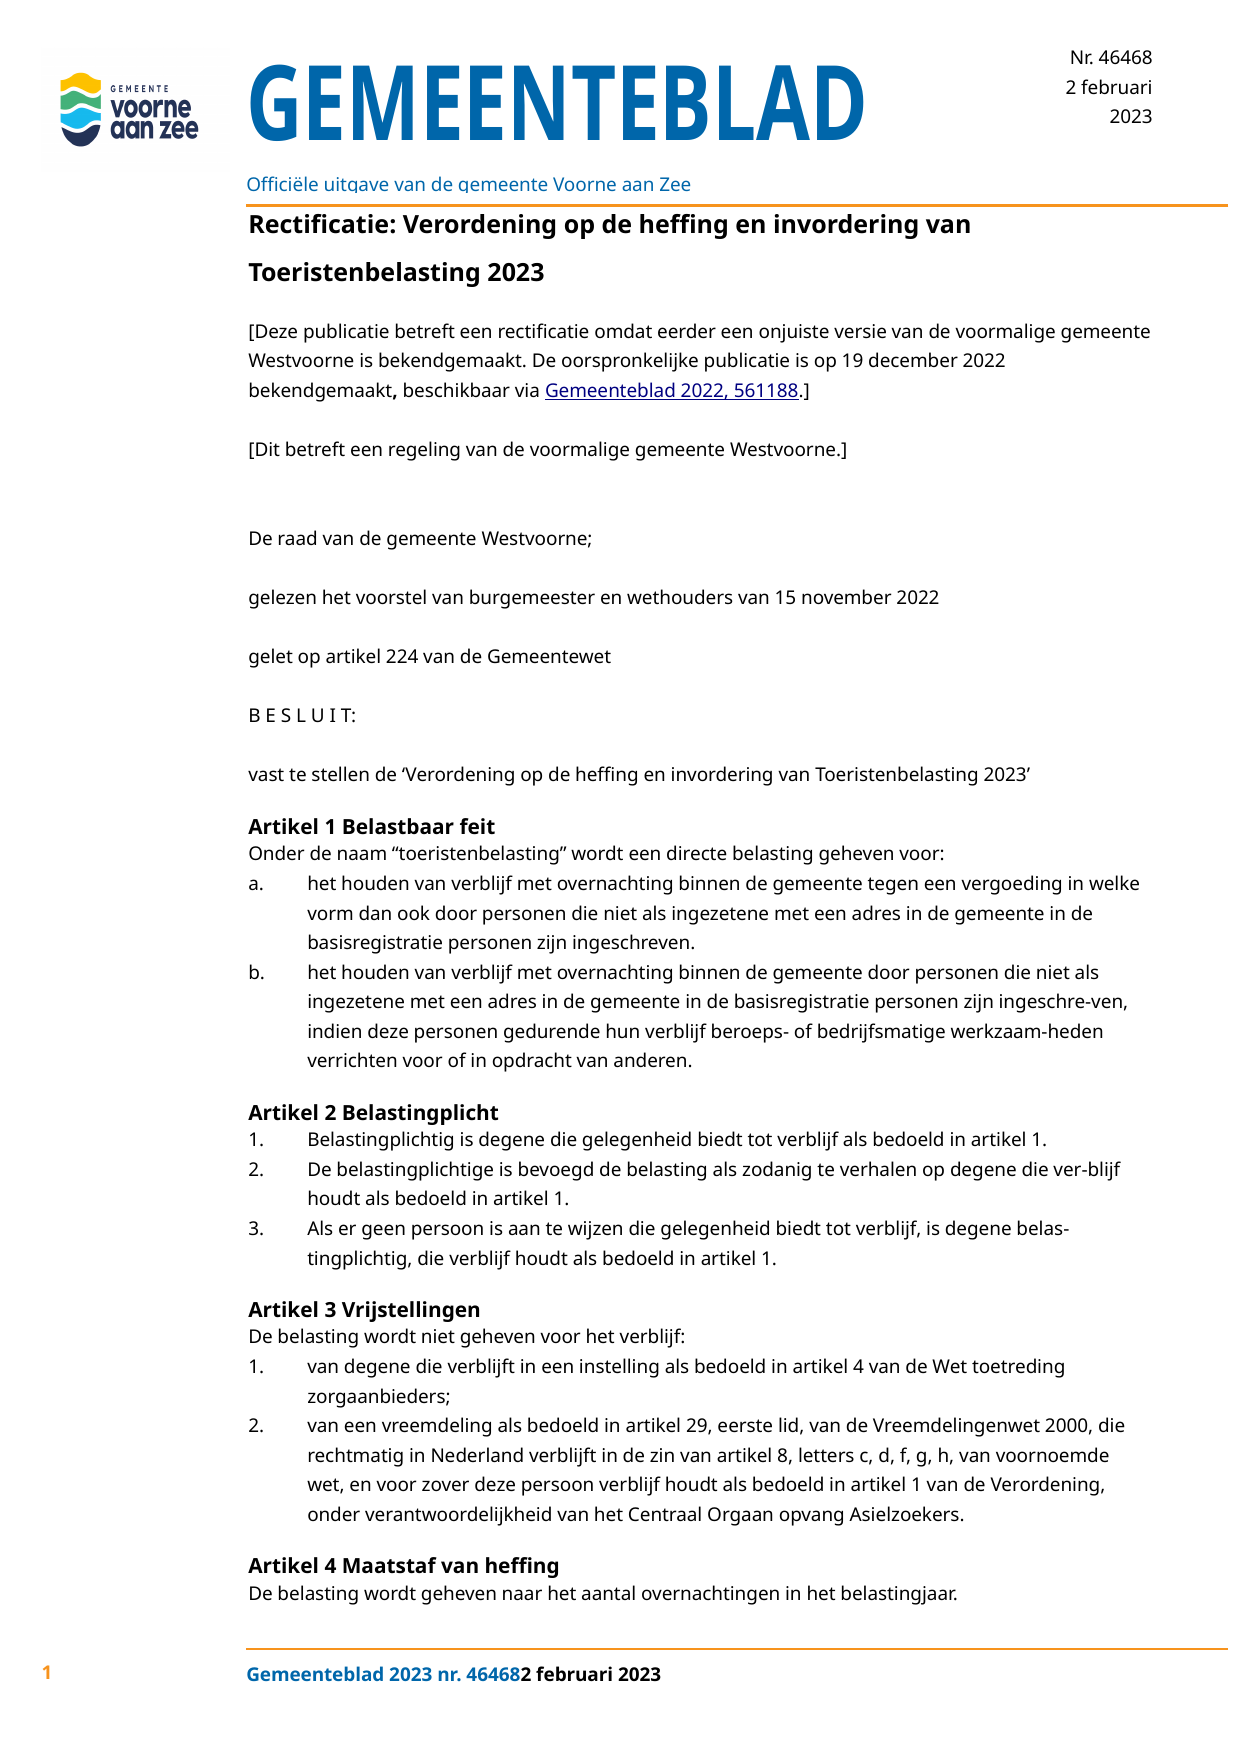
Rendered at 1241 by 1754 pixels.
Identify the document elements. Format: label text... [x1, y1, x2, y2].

text [Deze publicatie betreft een rectificatie omdat eerder een onjuiste versie van de voormalige gemeente Westvoorne is bekendgemaakt. De oorspronkelijke publicatie is op 19 december 2022 bekendgemaakt, beschikbaar via Gemeenteblad 2022, 561188.] [248, 318, 1152, 403]
text De raad van de gemeente Westvoorne; [248, 525, 1152, 551]
text De belasting wordt geheven naar het aantal overnachtingen in het belastingjaar. [248, 1580, 1152, 1606]
text De belasting wordt niet geheven voor het verblijf: [248, 1324, 1152, 1349]
text vast te stellen de ‘Verordening op de heffing en invordering van Toeristenbelasting 2023’ [248, 762, 1152, 787]
text Artikel 4 Maatstaf van heffing [248, 1552, 1152, 1580]
list De belastingplichtige is bevoegd de belasting als zodanig te verhalen op degene die ver-blijf houdt als bedoeld in artikel 1. [248, 1156, 1152, 1211]
text gelezen het voorstel van burgemeester en wethouders van 15 november 2022 [248, 584, 1152, 610]
list Belastingplichtig is degene die gelegenheid biedt tot verblijf als bedoeld in artikel 1. [248, 1126, 1152, 1152]
text Artikel 1 Belastbaar feit [248, 812, 1152, 841]
list het houden van verblijf met overnachting binnen de gemeente door personen die niet als ingezetene met een adres in de gemeente in de basisregistratie personen zijn ingeschre-ven, indien deze personen gedurende hun verblijf beroeps- of bedrijfsmatige werkzaam-heden verrichten voor of in opdracht van anderen. [248, 959, 1152, 1073]
text gelet op artikel 224 van de Gemeentewet [248, 643, 1152, 669]
text Rectificatie: Verordening op de heffing en invordering van Toeristenbelasting 2023 [248, 207, 1152, 288]
list van degene die verblijft in een instelling als bedoeld in artikel 4 van de Wet toetreding zorgaanbieders; [248, 1353, 1152, 1408]
text Artikel 2 Belastingplicht [248, 1098, 1152, 1126]
list van een vreemdeling als bedoeld in artikel 29, eerste lid, van de Vreemdelingenwet 2000, die rechtmatig in Nederland verblijft in de zin van artikel 8, letters c, d, f, g, h, van voornoemde wet, en voor zover deze persoon verblijf houdt als bedoeld in artikel 1 van de Verordening, onder verantwoordelijkheid van het Centraal Orgaan opvang Asielzoekers. [248, 1412, 1152, 1527]
list Als er geen persoon is aan te wijzen die gelegenheid biedt tot verblijf, is degene belas-tingplichtig, die verblijf houdt als bedoeld in artikel 1. [248, 1215, 1152, 1271]
text B E S L U I T: [248, 702, 1152, 728]
text Onder de naam “toeristenbelasting” wordt een directe belasting geheven voor: [248, 841, 1152, 866]
list het houden van verblijf met overnachting binnen de gemeente tegen een vergoeding in welke vorm dan ook door personen die niet als ingezetene met een adres in de gemeente in de basisregistratie personen zijn ingeschreven. [248, 870, 1152, 955]
text [Dit betreft een regeling van de voormalige gemeente Westvoorne.] [248, 436, 1152, 462]
picture [41, 47, 231, 172]
text Artikel 3 Vrijstellingen [248, 1295, 1152, 1324]
